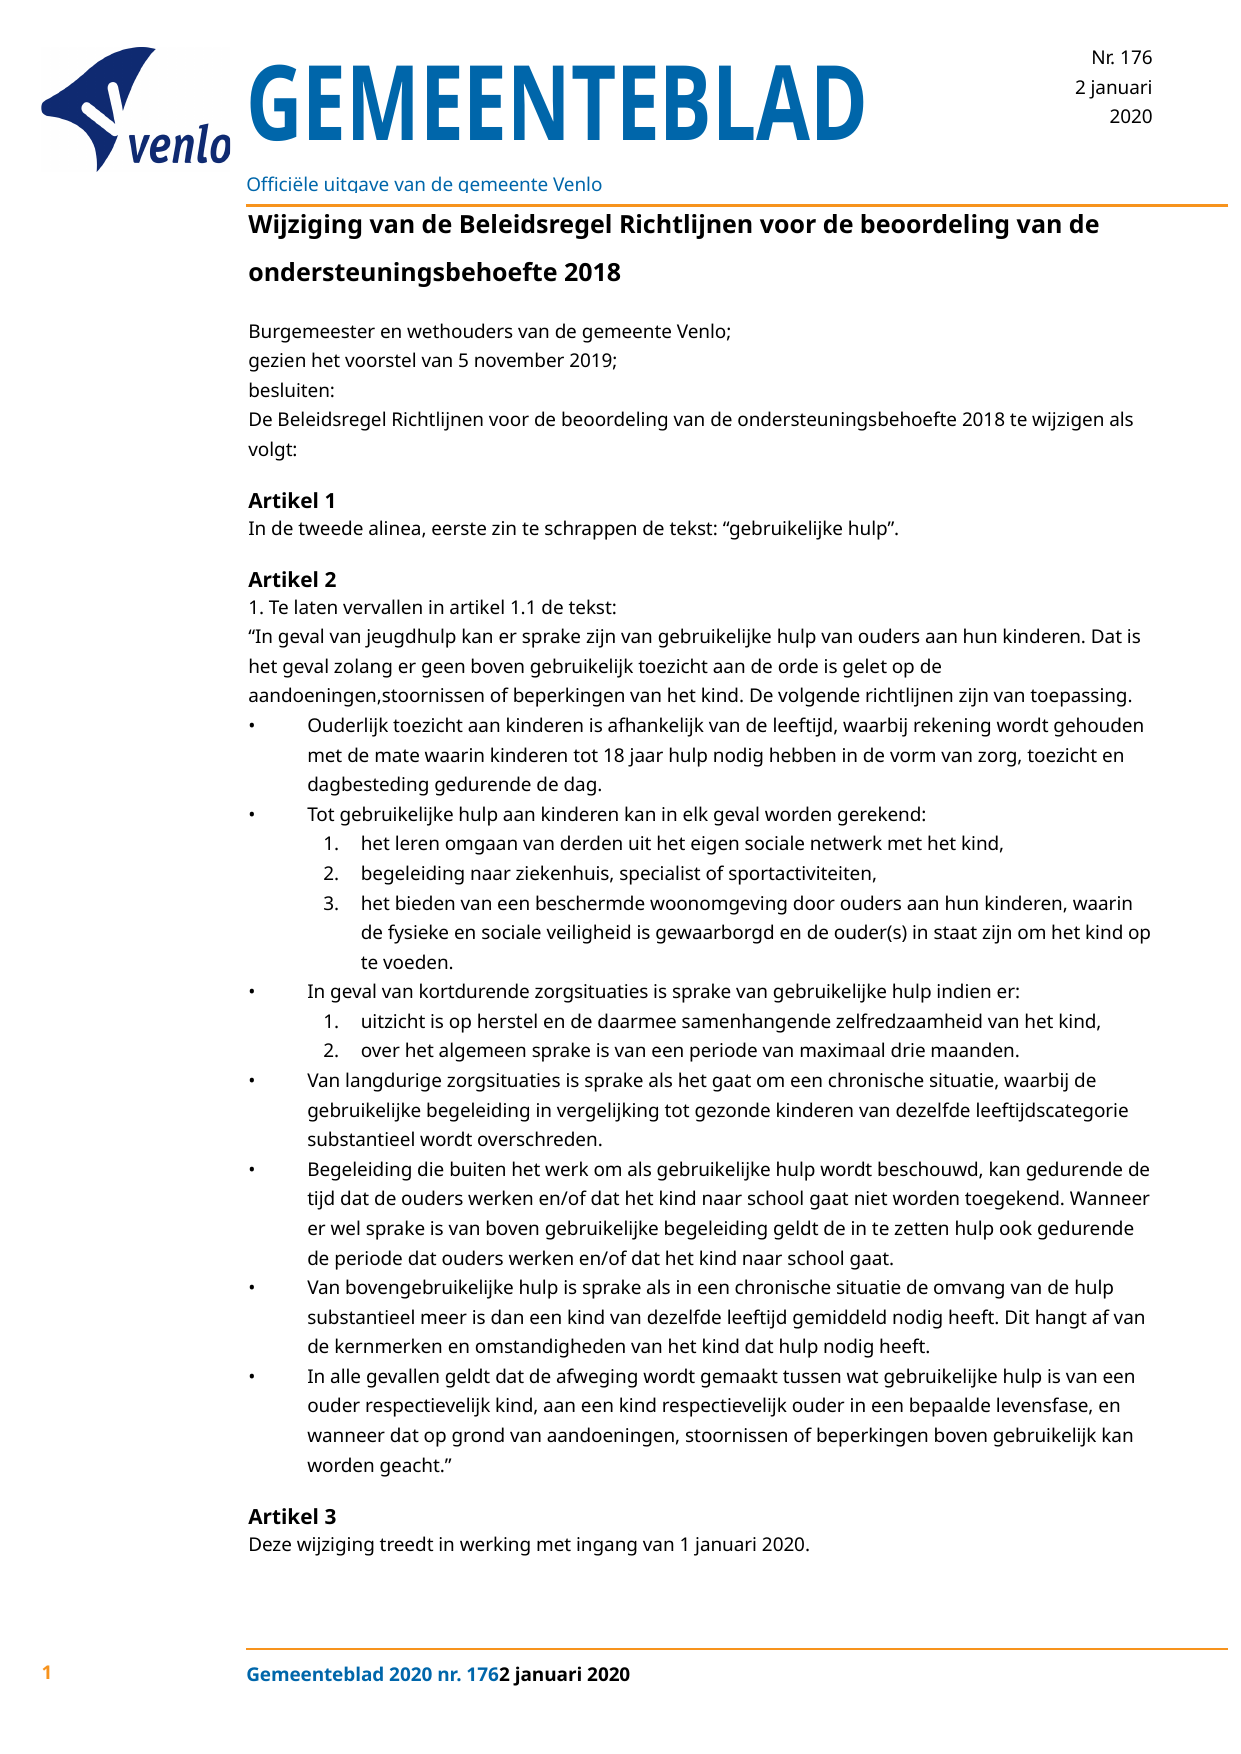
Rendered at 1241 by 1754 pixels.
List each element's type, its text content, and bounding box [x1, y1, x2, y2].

list In alle gevallen geldt dat de afweging wordt gemaakt tussen wat gebruikelijke hulp is van een ouder respectievelijk kind, aan een kind respectievelijk ouder in een bepaalde levensfase, en wanneer dat op grond van aandoeningen, stoornissen of beperkingen boven gebruikelijk kan worden geacht.” [248, 1363, 1152, 1478]
list In geval van kortdurende zorgsituaties is sprake van gebruikelijke hulp indien er: [248, 978, 1152, 1004]
list Ouderlijk toezicht aan kinderen is afhankelijk van de leeftijd, waarbij rekening wordt gehouden met de mate waarin kinderen tot 18 jaar hulp nodig hebben in de vorm van zorg, toezicht en dagbesteding gedurende de dag. [248, 712, 1152, 797]
list begeleiding naar ziekenhuis, specialist of sportactiviteiten, [323, 860, 1152, 886]
text Artikel 2 [248, 566, 1152, 594]
picture [41, 47, 231, 172]
text Artikel 1 [248, 487, 1152, 515]
list Van bovengebruikelijke hulp is sprake als in een chronische situatie de omvang van de hulp substantieel meer is dan een kind van dezelfde leeftijd gemiddeld nodig heeft. Dit hangt af van de kernmerken en omstandigheden van het kind dat hulp nodig heeft. [248, 1274, 1152, 1359]
text In de tweede alinea, eerste zin te schrappen de tekst: “gebruikelijke hulp”. [248, 515, 1152, 541]
list over het algemeen sprake is van een periode van maximaal drie maanden. [323, 1038, 1152, 1063]
text Artikel 3 [248, 1502, 1152, 1531]
list het leren omgaan van derden uit het eigen sociale netwerk met het kind, [323, 831, 1152, 856]
list Tot gebruikelijke hulp aan kinderen kan in elk geval worden gerekend: [248, 801, 1152, 827]
list Van langdurige zorgsituaties is sprake als het gaat om een chronische situatie, waarbij de gebruikelijke begeleiding in vergelijking tot gezonde kinderen van dezelfde leeftijdscategorie substantieel wordt overschreden. [248, 1067, 1152, 1152]
text Deze wijziging treedt in werking met ingang van 1 januari 2020. [248, 1531, 1152, 1556]
list uitzicht is op herstel en de daarmee samenhangende zelfredzaamheid van het kind, [323, 1008, 1152, 1034]
list Begeleiding die buiten het werk om als gebruikelijke hulp wordt beschouwd, kan gedurende de tijd dat de ouders werken en/of dat het kind naar school gaat niet worden toegekend. Wanneer er wel sprake is van boven gebruikelijke begeleiding geldt de in te zetten hulp ook gedurende de periode dat ouders werken en/of dat het kind naar school gaat. [248, 1156, 1152, 1271]
text “In geval van jeugdhulp kan er sprake zijn van gebruikelijke hulp van ouders aan hun kinderen. Dat is het geval zolang er geen boven gebruikelijk toezicht aan de orde is gelet op de aandoeningen,stoornissen of beperkingen van het kind. De volgende richtlijnen zijn van toepassing. [248, 623, 1152, 708]
text besluiten: [248, 377, 1152, 403]
text Burgemeester en wethouders van de gemeente Venlo; [248, 318, 1152, 344]
text 1. Te laten vervallen in artikel 1.1 de tekst: [248, 594, 1152, 620]
text Wijziging van de Beleidsregel Richtlijnen voor de beoordeling van de ondersteuningsbehoefte 2018 [248, 207, 1152, 288]
list het bieden van een beschermde woonomgeving door ouders aan hun kinderen, waarin de fysieke en sociale veiligheid is gewaarborgd en de ouder(s) in staat zijn om het kind op te voeden. [323, 890, 1152, 975]
text De Beleidsregel Richtlijnen voor de beoordeling van de ondersteuningsbehoefte 2018 te wijzigen als volgt: [248, 407, 1152, 462]
text gezien het voorstel van 5 november 2019; [248, 347, 1152, 373]
